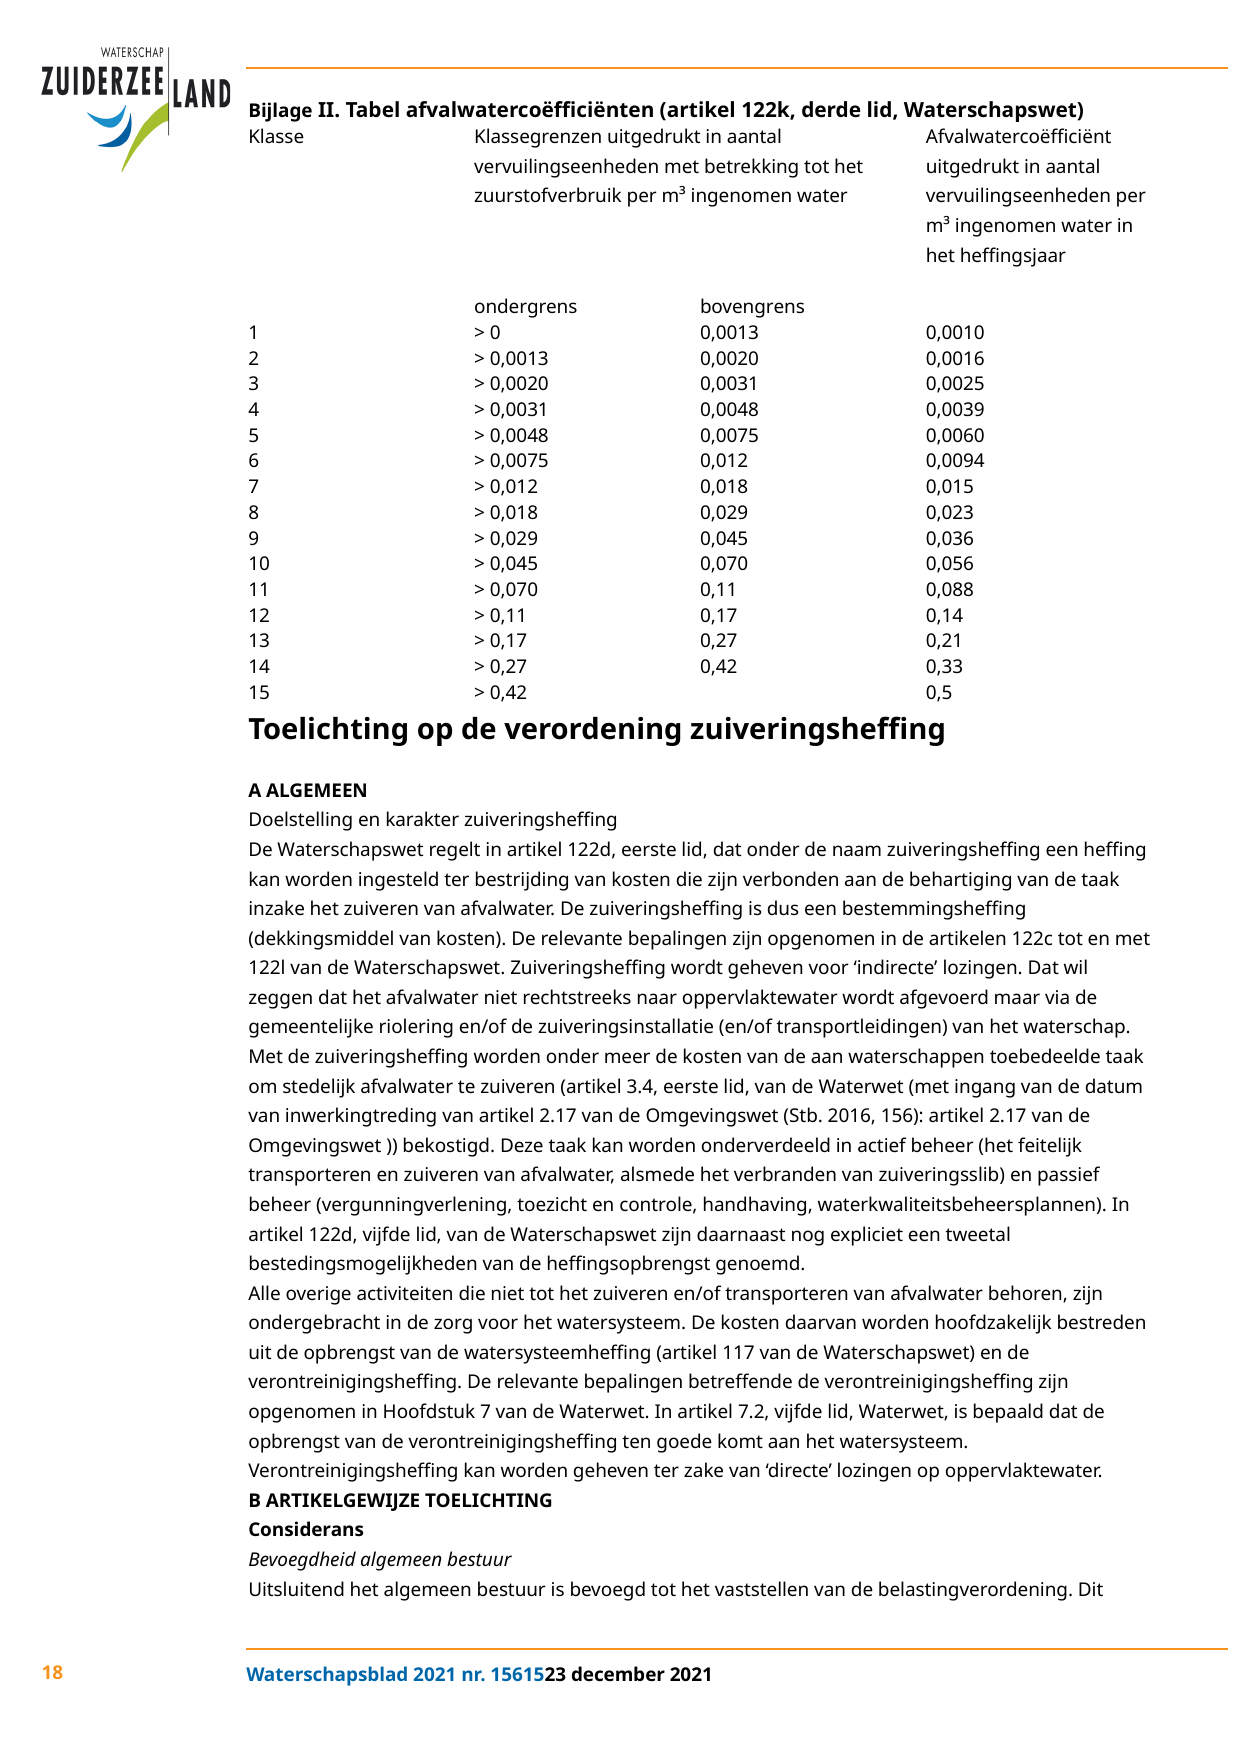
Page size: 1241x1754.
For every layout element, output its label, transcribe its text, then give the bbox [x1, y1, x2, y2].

table_cell 0,27 [700, 628, 926, 653]
table_cell 0,0094 [926, 448, 1152, 473]
text Considerans [248, 1517, 1152, 1542]
table_cell 0,0048 [700, 396, 926, 422]
table_cell 0,023 [926, 499, 1152, 525]
table_cell bovengrens [700, 293, 926, 319]
table_cell 13 [248, 628, 474, 653]
text Uitsluitend het algemeen bestuur is bevoegd tot het vaststellen van de belastingverordening. Dit [248, 1576, 1152, 1601]
table_cell 11 [248, 576, 474, 602]
table_cell > 0,42 [474, 679, 700, 705]
table_cell > 0,0031 [474, 396, 700, 422]
table_cell 0,0013 [700, 319, 926, 345]
table_cell 14 [248, 654, 474, 679]
table_cell > 0,11 [474, 602, 700, 628]
table_cell [248, 268, 474, 293]
table_cell 2 [248, 345, 474, 370]
table_cell 0,0010 [926, 319, 1152, 345]
table_header Klasse [248, 124, 474, 267]
table_cell 3 [248, 370, 474, 396]
table_cell [248, 293, 474, 319]
text Met de zuiveringsheffing worden onder meer de kosten van de aan waterschappen toebedeelde taak om stedelijk afvalwater te zuiveren (artikel 3.4, eerste lid, van de Waterwet (met ingang van de datum van inwerkingtreding van artikel 2.17 van de Omgevingswet (Stb. 2016, 156): artikel 2.17 van de Omgevingswet )) bekostigd. Deze taak kan worden onderverdeeld in actief beheer (het feitelijk transporteren en zuiveren van afvalwater, alsmede het verbranden van zuiveringsslib) en passief beheer (vergunningverlening, toezicht en controle, handhaving, waterkwaliteitsbeheersplannen). In artikel 122d, vijfde lid, van de Waterschapswet zijn daarnaast nog expliciet een tweetal bestedingsmogelijkheden van de heffingsopbrengst genoemd. [248, 1043, 1152, 1276]
table_cell 0,015 [926, 473, 1152, 499]
table_cell 0,0025 [926, 370, 1152, 396]
table_cell 0,018 [700, 473, 926, 499]
table_cell > 0 [474, 319, 700, 345]
text Toelichting op de verordening zuiveringsheffing [248, 708, 1152, 748]
table_cell 5 [248, 422, 474, 448]
table_cell > 0,17 [474, 628, 700, 653]
table_cell [926, 293, 1152, 319]
table_cell [700, 268, 926, 293]
table_cell 0,088 [926, 576, 1152, 602]
table_cell 1 [248, 319, 474, 345]
table_cell 0,0075 [700, 422, 926, 448]
table_cell 4 [248, 396, 474, 422]
table_cell 15 [248, 679, 474, 705]
table_cell > 0,27 [474, 654, 700, 679]
text B ARTIKELGEWIJZE TOELICHTING [248, 1487, 1152, 1513]
table_cell 0,0060 [926, 422, 1152, 448]
table_cell 0,012 [700, 448, 926, 473]
table_cell ondergrens [474, 293, 700, 319]
table_cell 0,0020 [700, 345, 926, 370]
table_header Afvalwatercoëfficiënt uitgedrukt in aantal vervuilingseenheden per m³ ingenomen water in het heffingsjaar [926, 124, 1152, 267]
text Doelstelling en karakter zuiveringsheffing [248, 807, 1152, 832]
table_cell 0,0039 [926, 396, 1152, 422]
text A ALGEMEEN [248, 777, 1152, 803]
text Alle overige activiteiten die niet tot het zuiveren en/of transporteren van afvalwater behoren, zijn ondergebracht in de zorg voor het watersysteem. De kosten daarvan worden hoofdzakelijk bestreden uit de opbrengst van de watersysteemheffing (artikel 117 van de Waterschapswet) en de verontreinigingsheffing. De relevante bepalingen betreffende de verontreinigingsheffing zijn opgenomen in Hoofdstuk 7 van de Waterwet. In artikel 7.2, vijfde lid, Waterwet, is bepaald dat de opbrengst van de verontreinigingsheffing ten goede komt aan het watersysteem. Verontreinigingsheffing kan worden geheven ter zake van ‘directe’ lozingen op oppervlaktewater. [248, 1280, 1152, 1483]
table_cell [926, 268, 1152, 293]
table_cell > 0,0020 [474, 370, 700, 396]
table_cell 0,17 [700, 602, 926, 628]
table_cell 6 [248, 448, 474, 473]
table_cell 0,0031 [700, 370, 926, 396]
table_cell 0,14 [926, 602, 1152, 628]
table_cell 0,045 [700, 525, 926, 551]
table_cell [700, 679, 926, 705]
table_cell [474, 268, 700, 293]
table_cell 7 [248, 473, 474, 499]
table_cell > 0,018 [474, 499, 700, 525]
table_cell 12 [248, 602, 474, 628]
text Bevoegdheid algemeen bestuur [248, 1546, 1152, 1572]
table_cell 0,070 [700, 551, 926, 576]
table_header Klassegrenzen uitgedrukt in aantal vervuilingseenheden met betrekking tot het zuurstofverbruik per m³ ingenomen water [474, 124, 926, 267]
table_cell 0,33 [926, 654, 1152, 679]
table_cell 0,029 [700, 499, 926, 525]
table_cell 0,21 [926, 628, 1152, 653]
table_cell > 0,029 [474, 525, 700, 551]
table_cell 0,056 [926, 551, 1152, 576]
table_cell 0,036 [926, 525, 1152, 551]
table_cell 0,0016 [926, 345, 1152, 370]
table_cell > 0,0013 [474, 345, 700, 370]
picture [41, 47, 231, 172]
table_cell > 0,0075 [474, 448, 700, 473]
table_cell 8 [248, 499, 474, 525]
text De Waterschapswet regelt in artikel 122d, eerste lid, dat onder de naam zuiveringsheffing een heffing kan worden ingesteld ter bestrijding van kosten die zijn verbonden aan de behartiging van de taak inzake het zuiveren van afvalwater. De zuiveringsheffing is dus een bestemmingsheffing (dekkingsmiddel van kosten). De relevante bepalingen zijn opgenomen in de artikelen 122c tot en met 122l van de Waterschapswet. Zuiveringsheffing wordt geheven voor ‘indirecte’ lozingen. Dat wil zeggen dat het afvalwater niet rechtstreeks naar oppervlaktewater wordt afgevoerd maar via de gemeentelijke riolering en/of de zuiveringsinstallatie (en/of transportleidingen) van het waterschap. [248, 836, 1152, 1039]
table_cell > 0,045 [474, 551, 700, 576]
text Bijlage II. Tabel afvalwatercoëfficiënten (artikel 122k, derde lid, Waterschapswet) [248, 95, 1152, 123]
table_cell > 0,070 [474, 576, 700, 602]
table_cell > 0,012 [474, 473, 700, 499]
table_cell 10 [248, 551, 474, 576]
table_cell 9 [248, 525, 474, 551]
table_cell 0,5 [926, 679, 1152, 705]
table_cell > 0,0048 [474, 422, 700, 448]
table_cell 0,11 [700, 576, 926, 602]
table_cell 0,42 [700, 654, 926, 679]
